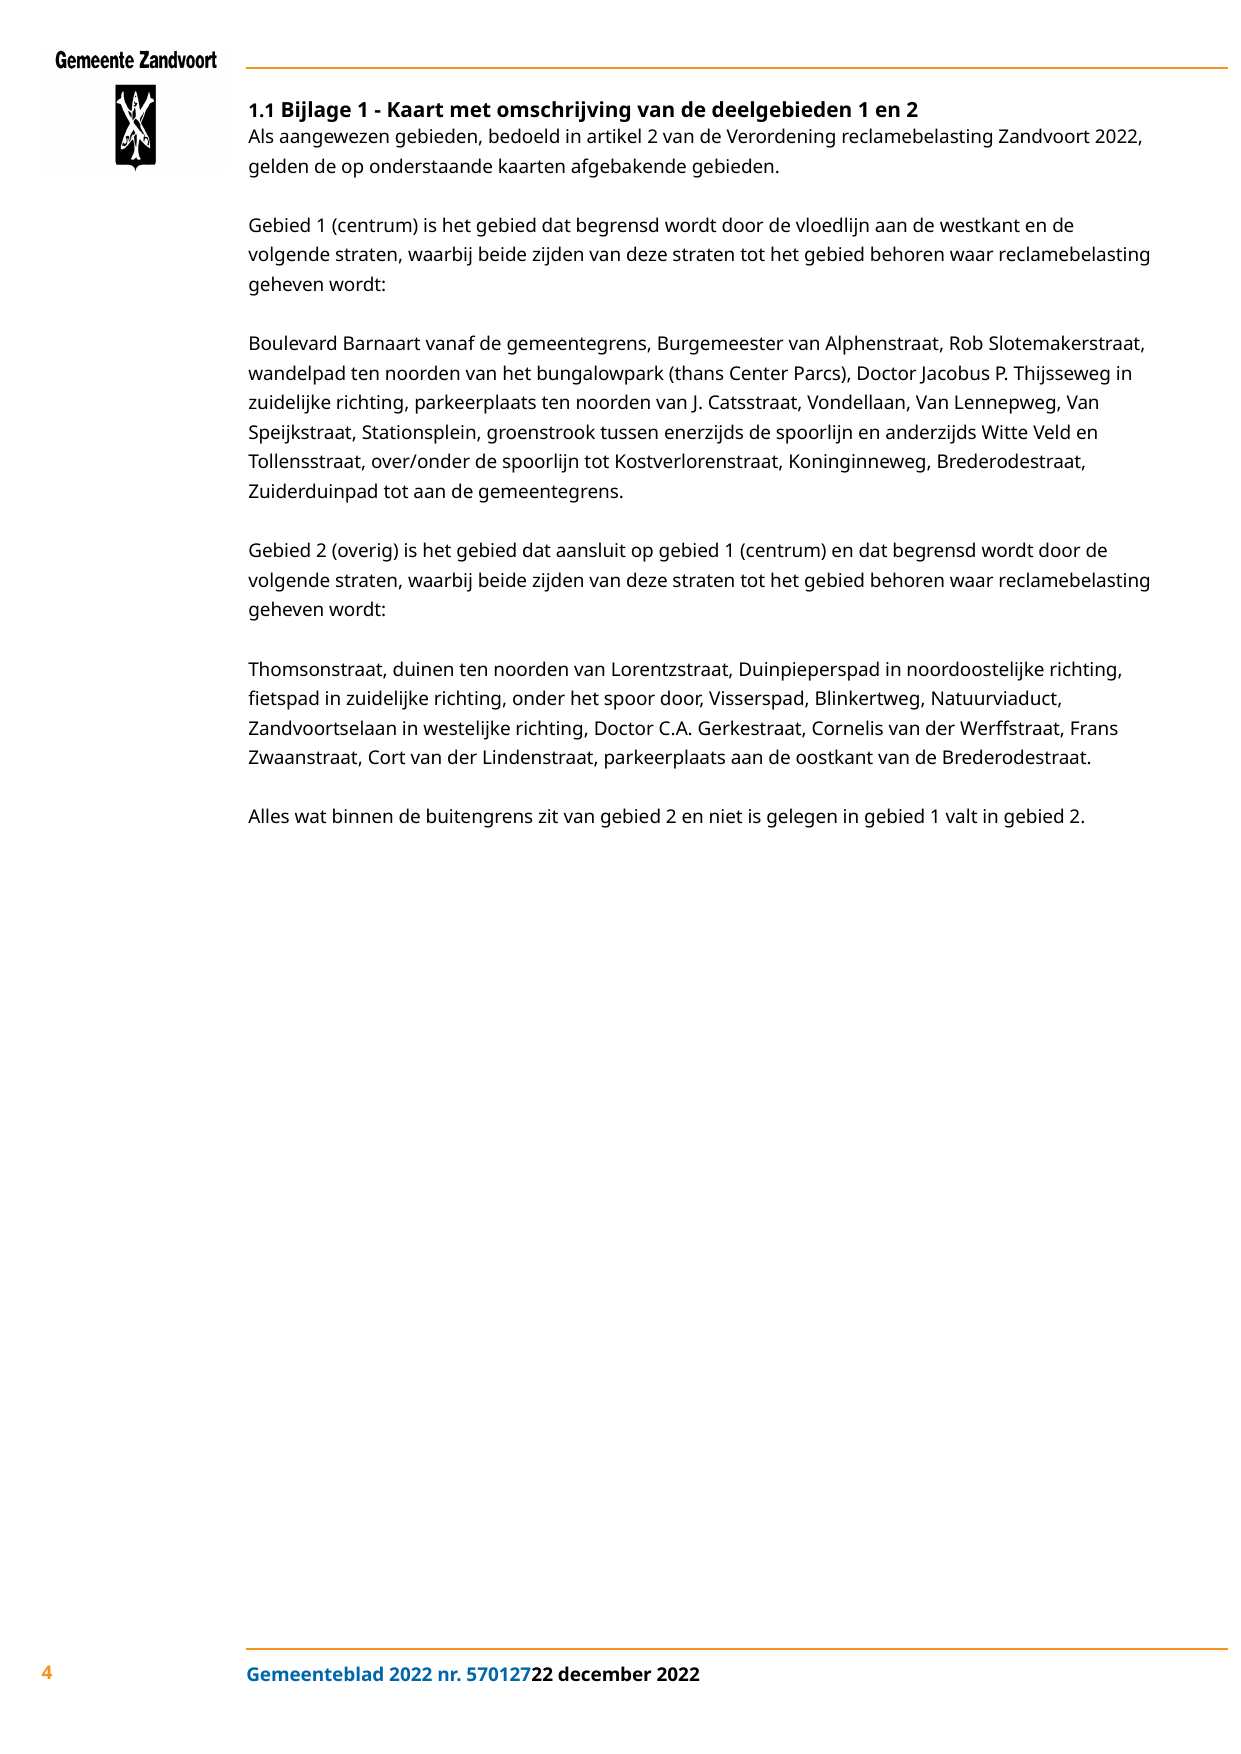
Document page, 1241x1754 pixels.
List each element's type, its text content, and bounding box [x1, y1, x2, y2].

picture [41, 47, 231, 172]
text Thomsonstraat, duinen ten noorden van Lorentzstraat, Duinpieperspad in noordoostelijke richting, fietspad in zuidelijke richting, onder het spoor door, Visserspad, Blinkertweg, Natuurviaduct, Zandvoortselaan in westelijke richting, Doctor C.A. Gerkestraat, Cornelis van der Werffstraat, Frans Zwaanstraat, Cort van der Lindenstraat, parkeerplaats aan de oostkant van de Brederodestraat. [248, 656, 1152, 770]
text Gebied 1 (centrum) is het gebied dat begrensd wordt door de vloedlijn aan de westkant en de volgende straten, waarbij beide zijden van deze straten tot het gebied behoren waar reclamebelasting geheven wordt: [248, 212, 1152, 297]
text Boulevard Barnaart vanaf de gemeentegrens, Burgemeester van Alphenstraat, Rob Slotemakerstraat, wandelpad ten noorden van het bungalowpark (thans Center Parcs), Doctor Jacobus P. Thijsseweg in zuidelijke richting, parkeerplaats ten noorden van J. Catsstraat, Vondellaan, Van Lennepweg, Van Speijkstraat, Stationsplein, groenstrook tussen enerzijds de spoorlijn en anderzijds Witte Veld en Tollensstraat, over/onder de spoorlijn tot Kostverlorenstraat, Koninginneweg, Brederodestraat, Zuiderduinpad tot aan de gemeentegrens. [248, 330, 1152, 504]
text Gebied 2 (overig) is het gebied dat aansluit op gebied 1 (centrum) en dat begrensd wordt door de volgende straten, waarbij beide zijden van deze straten tot het gebied behoren waar reclamebelasting geheven wordt: [248, 537, 1152, 622]
text 1.1 Bijlage 1 - Kaart met omschrijving van de deelgebieden 1 en 2 [248, 95, 1152, 123]
text Als aangewezen gebieden, bedoeld in artikel 2 van de Verordening reclamebelasting Zandvoort 2022, gelden de op onderstaande kaarten afgebakende gebieden. [248, 123, 1152, 179]
text Alles wat binnen de buitengrens zit van gebied 2 en niet is gelegen in gebied 1 valt in gebied 2. [248, 804, 1152, 829]
